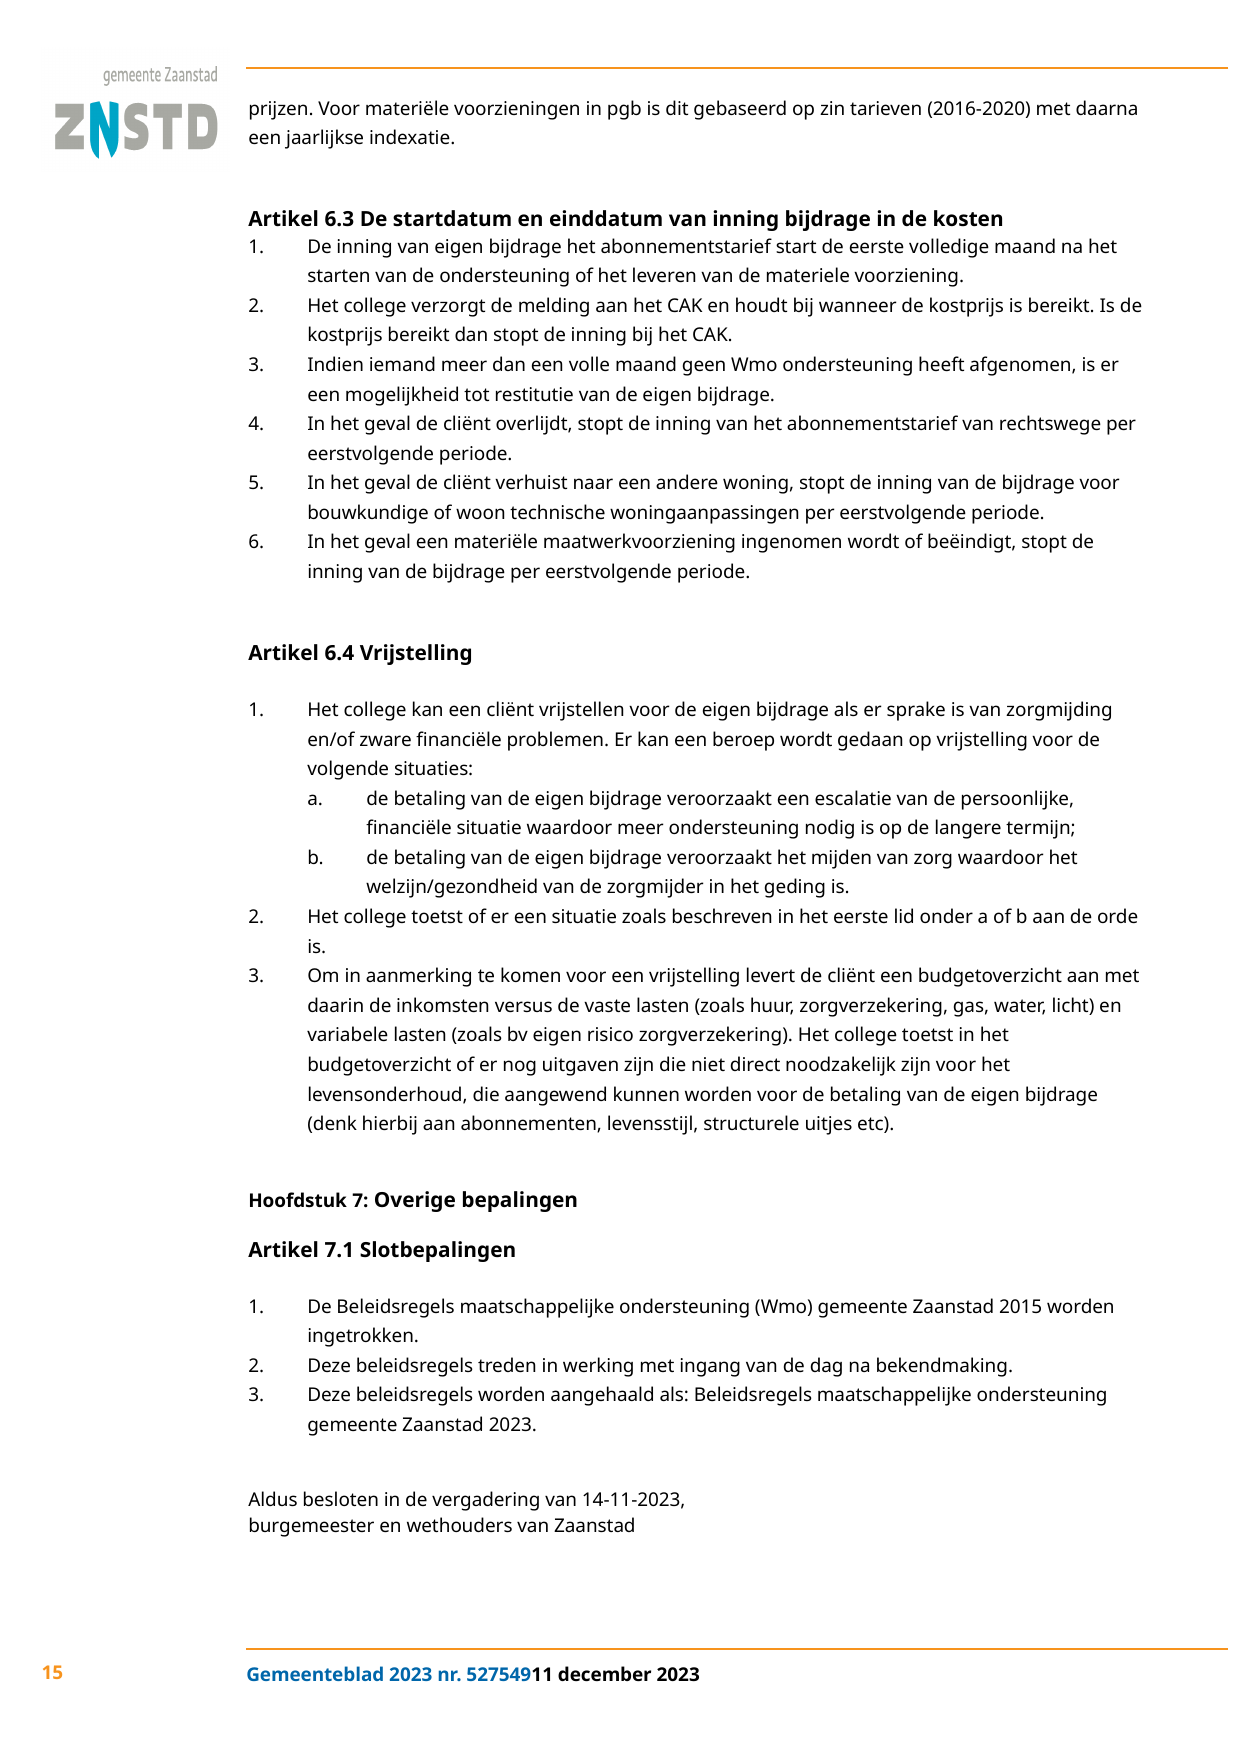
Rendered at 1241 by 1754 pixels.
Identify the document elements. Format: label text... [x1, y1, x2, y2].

list de betaling van de eigen bijdrage veroorzaakt een escalatie van de persoonlijke, financiële situatie waardoor meer ondersteuning nodig is op de langere termijn; [307, 785, 1152, 840]
list Deze beleidsregels worden aangehaald als: Beleidsregels maatschappelijke ondersteuning gemeente Zaanstad 2023. [248, 1382, 1152, 1437]
text Artikel 6.3 De startdatum en einddatum van inning bijdrage in de kosten [248, 204, 1152, 233]
list Het college verzorgt de melding aan het CAK en houdt bij wanneer de kostprijs is bereikt. Is de kostprijs bereikt dan stopt de inning bij het CAK. [248, 292, 1152, 347]
list De Beleidsregels maatschappelijke ondersteuning (Wmo) gemeente Zaanstad 2015 worden ingetrokken. [248, 1293, 1152, 1348]
text Artikel 6.4 Vrijstelling [248, 638, 1152, 667]
list Het college kan een cliënt vrijstellen voor de eigen bijdrage als er sprake is van zorgmijding en/of zware financiële problemen. Er kan een beroep wordt gedaan op vrijstelling voor de volgende situaties: [248, 696, 1152, 781]
list In het geval de cliënt overlijdt, stopt de inning van het abonnementstarief van rechtswege per eerstvolgende periode. [248, 410, 1152, 466]
list de betaling van de eigen bijdrage veroorzaakt het mijden van zorg waardoor het welzijn/gezondheid van de zorgmijder in het geding is. [307, 844, 1152, 899]
picture [41, 47, 231, 172]
list Om in aanmerking te komen voor een vrijstelling levert de cliënt een budgetoverzicht aan met daarin de inkomsten versus de vaste lasten (zoals huur, zorgverzekering, gas, water, licht) en variabele lasten (zoals bv eigen risico zorgverzekering). Het college toetst in het budgetoverzicht of er nog uitgaven zijn die niet direct noodzakelijk zijn voor het levensonderhoud, die aangewend kunnen worden voor de betaling van de eigen bijdrage (denk hierbij aan abonnementen, levensstijl, structurele uitjes etc). [248, 962, 1152, 1136]
list Het college toetst of er een situatie zoals beschreven in het eerste lid onder a of b aan de orde is. [248, 903, 1152, 959]
list Deze beleidsregels treden in werking met ingang van de dag na bekendmaking. [248, 1352, 1152, 1378]
text Hoofdstuk 7: Overige bepalingen [248, 1186, 1152, 1214]
list In het geval een materiële maatwerkvoorziening ingenomen wordt of beëindigt, stopt de inning van de bijdrage per eerstvolgende periode. [248, 529, 1152, 584]
text Aldus besloten in de vergadering van 14-11-2023, [248, 1486, 1152, 1512]
list Indien iemand meer dan een volle maand geen Wmo ondersteuning heeft afgenomen, is er een mogelijkheid tot restitutie van de eigen bijdrage. [248, 351, 1152, 406]
list De inning van eigen bijdrage het abonnementstarief start de eerste volledige maand na het starten van de ondersteuning of het leveren van de materiele voorziening. [248, 233, 1152, 288]
text burgemeester en wethouders van Zaanstad [248, 1512, 1152, 1538]
text prijzen. Voor materiële voorzieningen in pgb is dit gebaseerd op zin tarieven (2016-2020) met daarna een jaarlijkse indexatie. [248, 95, 1152, 150]
text Artikel 7.1 Slotbepalingen [248, 1235, 1152, 1263]
list In het geval de cliënt verhuist naar een andere woning, stopt de inning van de bijdrage voor bouwkundige of woon technische woningaanpassingen per eerstvolgende periode. [248, 469, 1152, 525]
